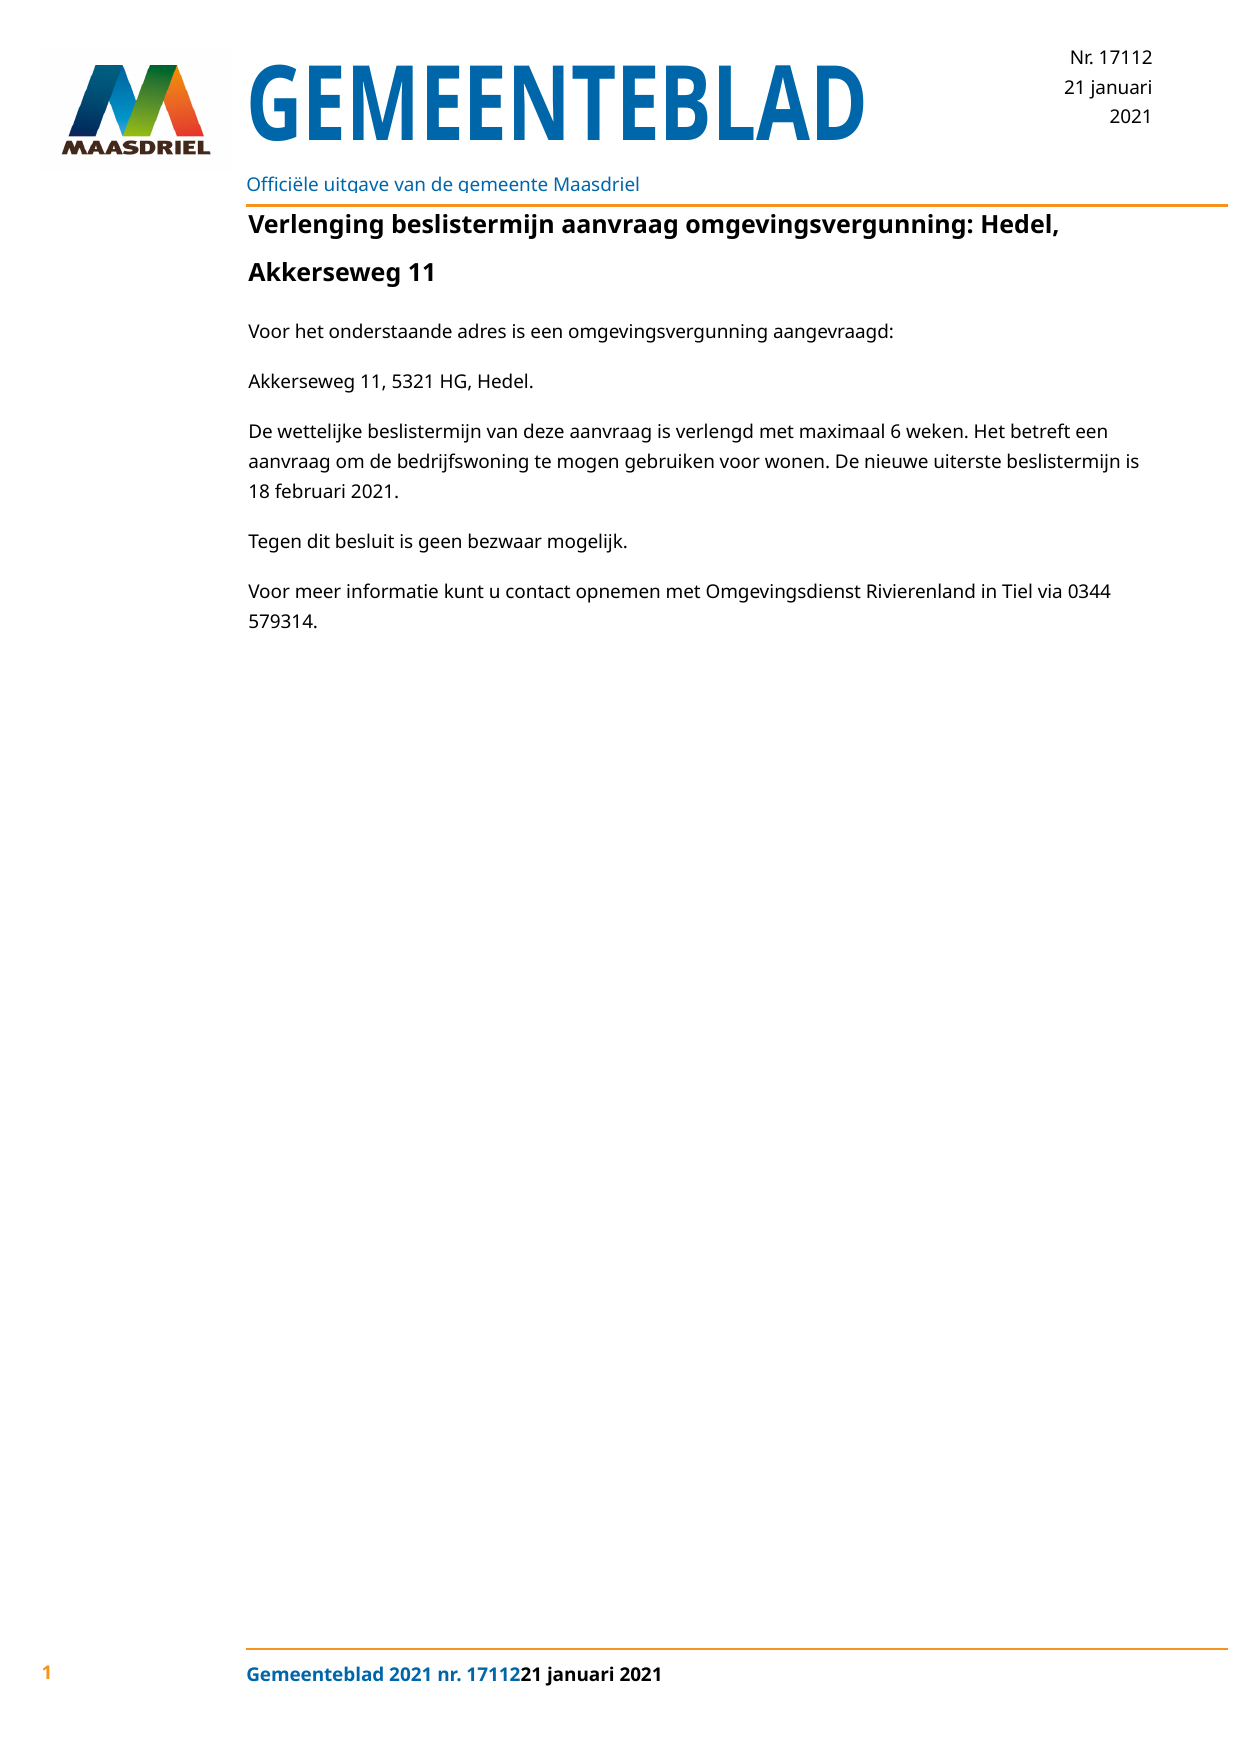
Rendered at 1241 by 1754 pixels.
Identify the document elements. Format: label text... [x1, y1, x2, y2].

text De wettelijke beslistermijn van deze aanvraag is verlengd met maximaal 6 weken. Het betreft een aanvraag om de bedrijfswoning te mogen gebruiken voor wonen. De nieuwe uiterste beslistermijn is 18 februari 2021. [248, 419, 1152, 504]
text Tegen dit besluit is geen bezwaar mogelijk. [248, 528, 1152, 554]
text Akkerseweg 11, 5321 HG, Hedel. [248, 368, 1152, 394]
picture [41, 47, 231, 172]
text Voor meer informatie kunt u contact opnemen met Omgevingsdienst Rivierenland in Tiel via 0344 579314. [248, 579, 1152, 634]
text Voor het onderstaande adres is een omgevingsvergunning aangevraagd: [248, 318, 1152, 344]
text Verlenging beslistermijn aanvraag omgevingsvergunning: Hedel, Akkerseweg 11 [248, 207, 1152, 288]
